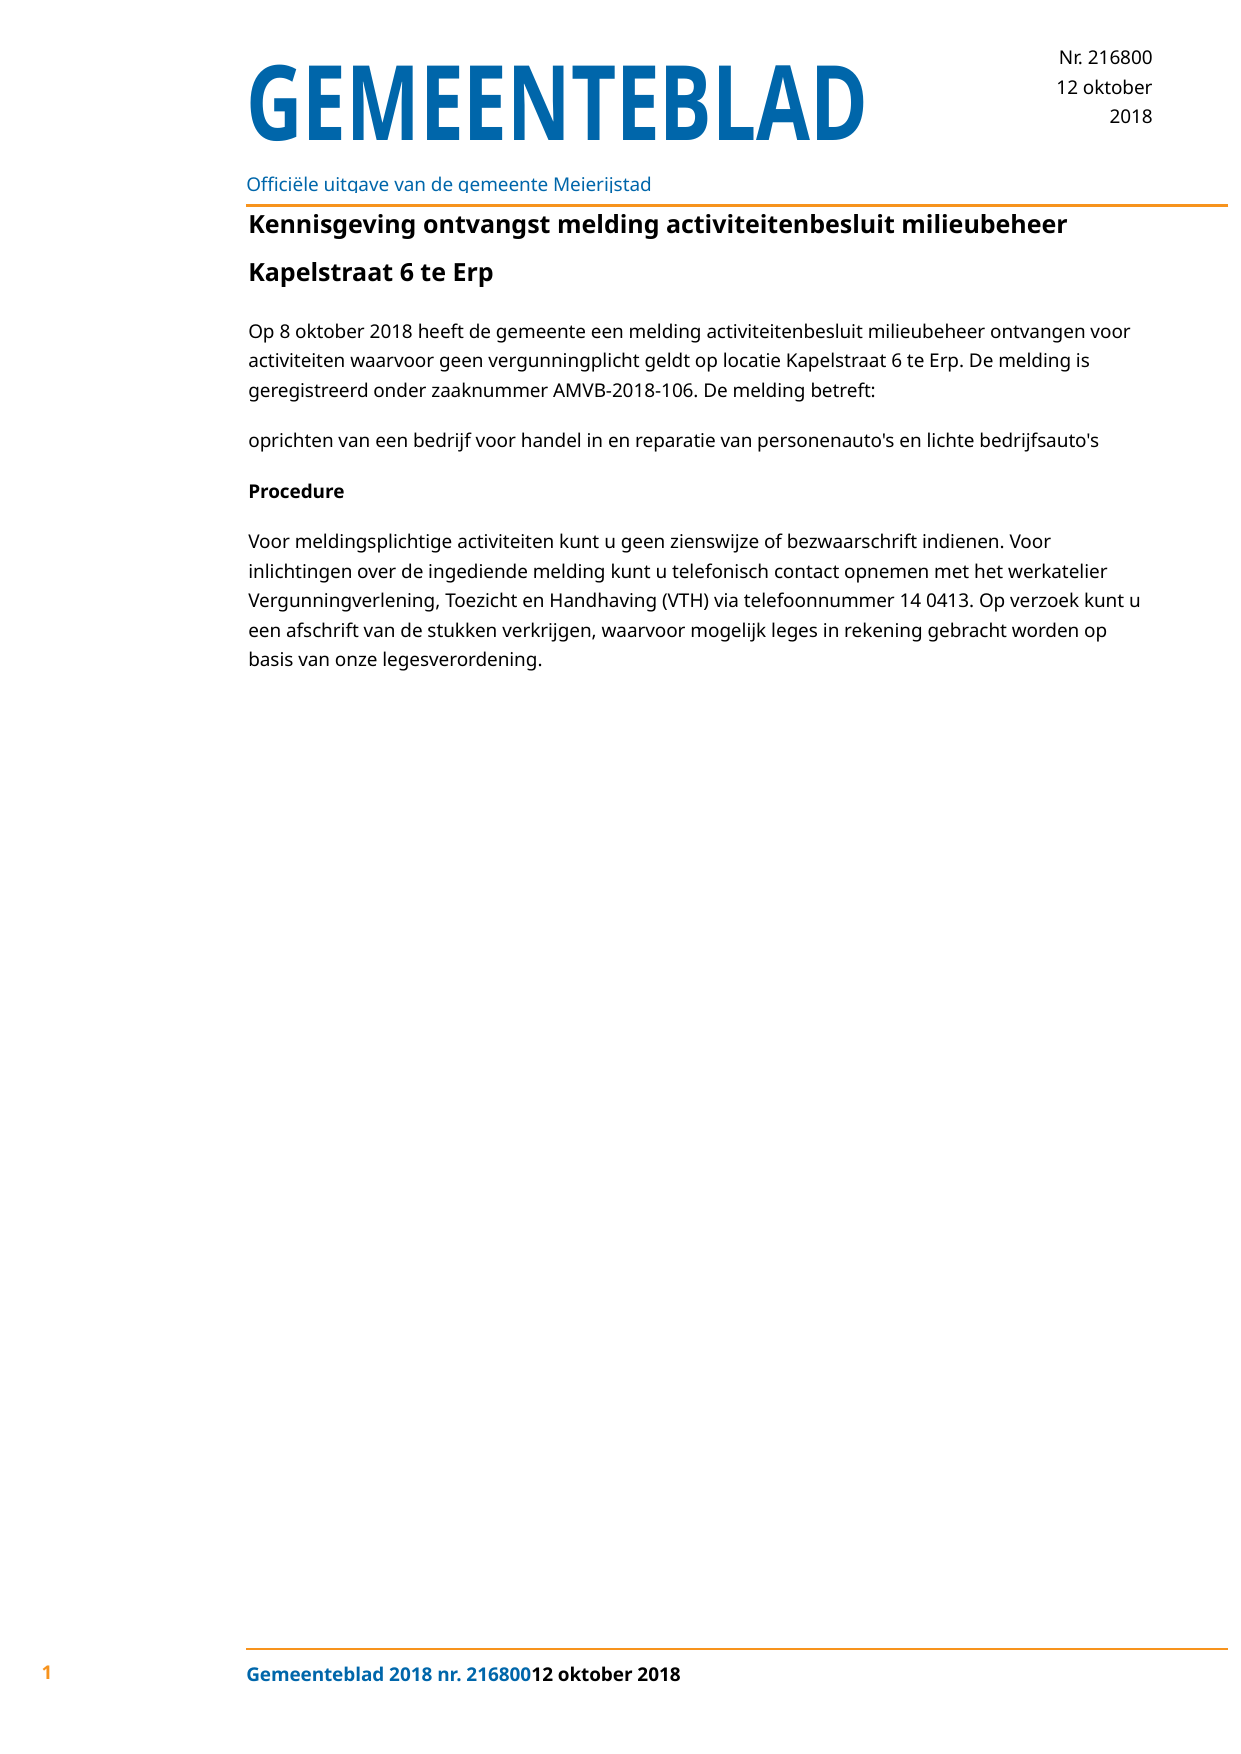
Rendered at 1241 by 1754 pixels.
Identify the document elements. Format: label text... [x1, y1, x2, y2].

text Op 8 oktober 2018 heeft de gemeente een melding activiteitenbesluit milieubeheer ontvangen voor activiteiten waarvoor geen vergunningplicht geldt op locatie Kapelstraat 6 te Erp. De melding is geregistreerd onder zaaknummer AMVB-2018-106. De melding betreft: [248, 318, 1152, 403]
text oprichten van een bedrijf voor handel in en reparatie van personenauto's en lichte bedrijfsauto's [248, 427, 1152, 453]
text Voor meldingsplichtige activiteiten kunt u geen zienswijze of bezwaarschrift indienen. Voor inlichtingen over de ingediende melding kunt u telefonisch contact opnemen met het werkatelier Vergunningverlening, Toezicht en Handhaving (VTH) via telefoonnummer 14 0413. Op verzoek kunt u een afschrift van de stukken verkrijgen, waarvoor mogelijk leges in rekening gebracht worden op basis van onze legesverordening. [248, 528, 1152, 672]
text Procedure [248, 478, 1152, 504]
text Kennisgeving ontvangst melding activiteitenbesluit milieubeheer Kapelstraat 6 te Erp [248, 207, 1152, 288]
picture [41, 47, 231, 172]
